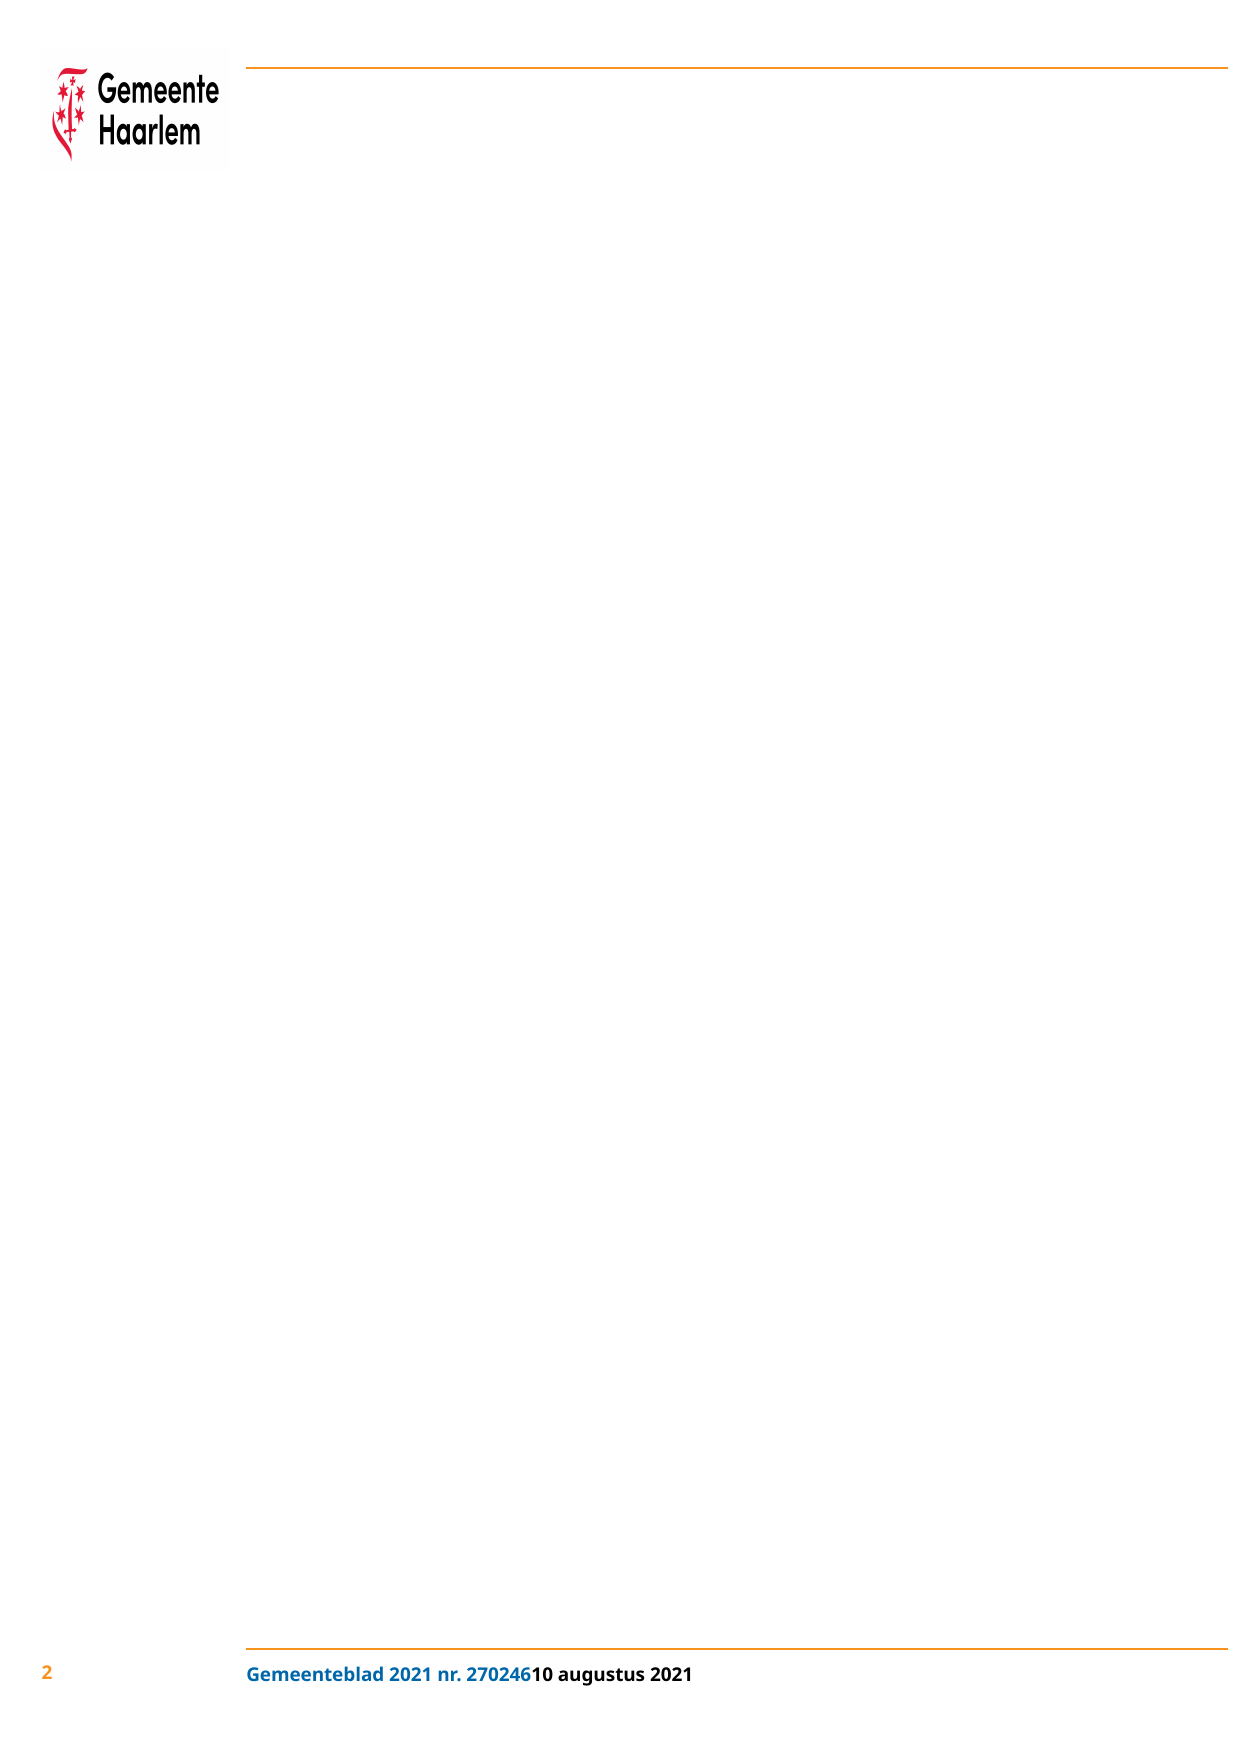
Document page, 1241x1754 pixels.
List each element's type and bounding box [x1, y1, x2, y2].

picture [41, 47, 231, 172]
